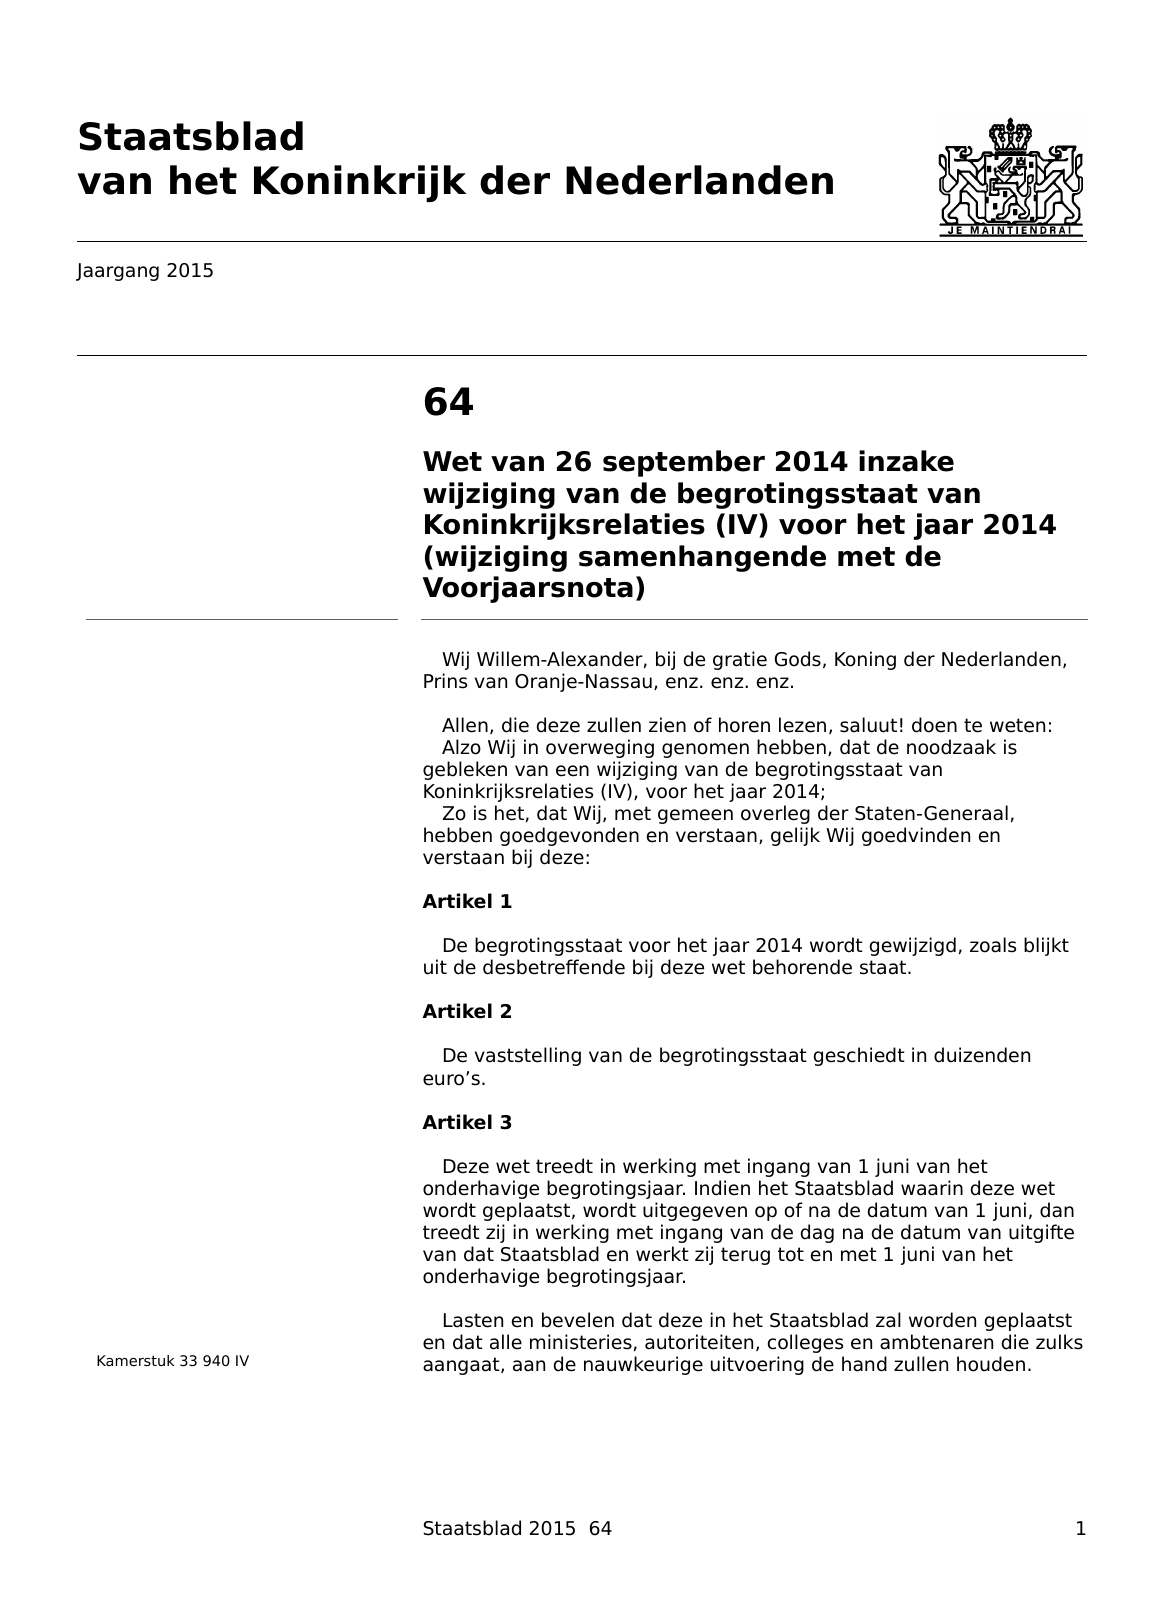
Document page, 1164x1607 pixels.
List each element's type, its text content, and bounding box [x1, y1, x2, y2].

text Kamerstuk 33 940 IV [77, 1353, 396, 1370]
text Lasten en bevelen dat deze in het Staatsblad zal worden geplaatst en dat alle ministeries, autoriteiten, colleges en ambtenaren die zulks aangaat, aan de nauwkeurige uitvoering de hand zullen houden. [422, 1310, 1087, 1376]
text Alzo Wij in overweging genomen hebben, dat de noodzaak is gebleken van een wijziging van de begrotingsstaat van Koninkrijksrelaties (IV), voor het jaar 2014; [422, 737, 1087, 803]
text De vaststelling van de begrotingsstaat geschiedt in duizenden euro’s. [422, 1045, 1087, 1089]
text Zo is het, dat Wij, met gemeen overleg der Staten-Generaal, hebben goedgevonden en verstaan, gelijk Wij goedvinden en verstaan bij deze: [422, 803, 1087, 869]
text De begrotingsstaat voor het jaar 2014 wordt gewijzigd, zoals blijkt uit de desbetreffende bij deze wet behorende staat. [422, 935, 1087, 979]
text Wij Willem-Alexander, bij de gratie Gods, Koning der Nederlanden, Prins van Oranje-Nassau, enz. enz. enz. [422, 649, 1087, 693]
table_header [886, 100, 1087, 241]
picture [936, 115, 1087, 240]
subtitle 64 [422, 381, 1087, 424]
table_header Staatsblad van het Koninkrijk der Nederlanden [77, 100, 886, 241]
subtitle Artikel 1 [422, 891, 1087, 913]
table_cell Jaargang 2015 [77, 242, 1087, 355]
text Allen, die deze zullen zien of horen lezen, saluut! doen te weten: [422, 715, 1087, 737]
text Deze wet treedt in werking met ingang van 1 juni van het onderhavige begrotingsjaar. Indien het Staatsblad waarin deze wet wordt geplaatst, wordt uitgegeven op of na de datum van 1 juni, dan treedt zij in werking met ingang van de dag na de datum van uitgifte van dat Staatsblad en werkt zij terug tot en met 1 juni van het onderhavige begrotingsjaar. [422, 1156, 1087, 1288]
text Wet van 26 september 2014 inzake wijziging van de begrotingsstaat van Koninkrijksrelaties (IV) voor het jaar 2014 (wijziging samenhangende met de Voorjaarsnota) [422, 447, 1087, 604]
subtitle Artikel 2 [422, 1001, 1087, 1023]
subtitle Artikel 3 [422, 1112, 1087, 1133]
